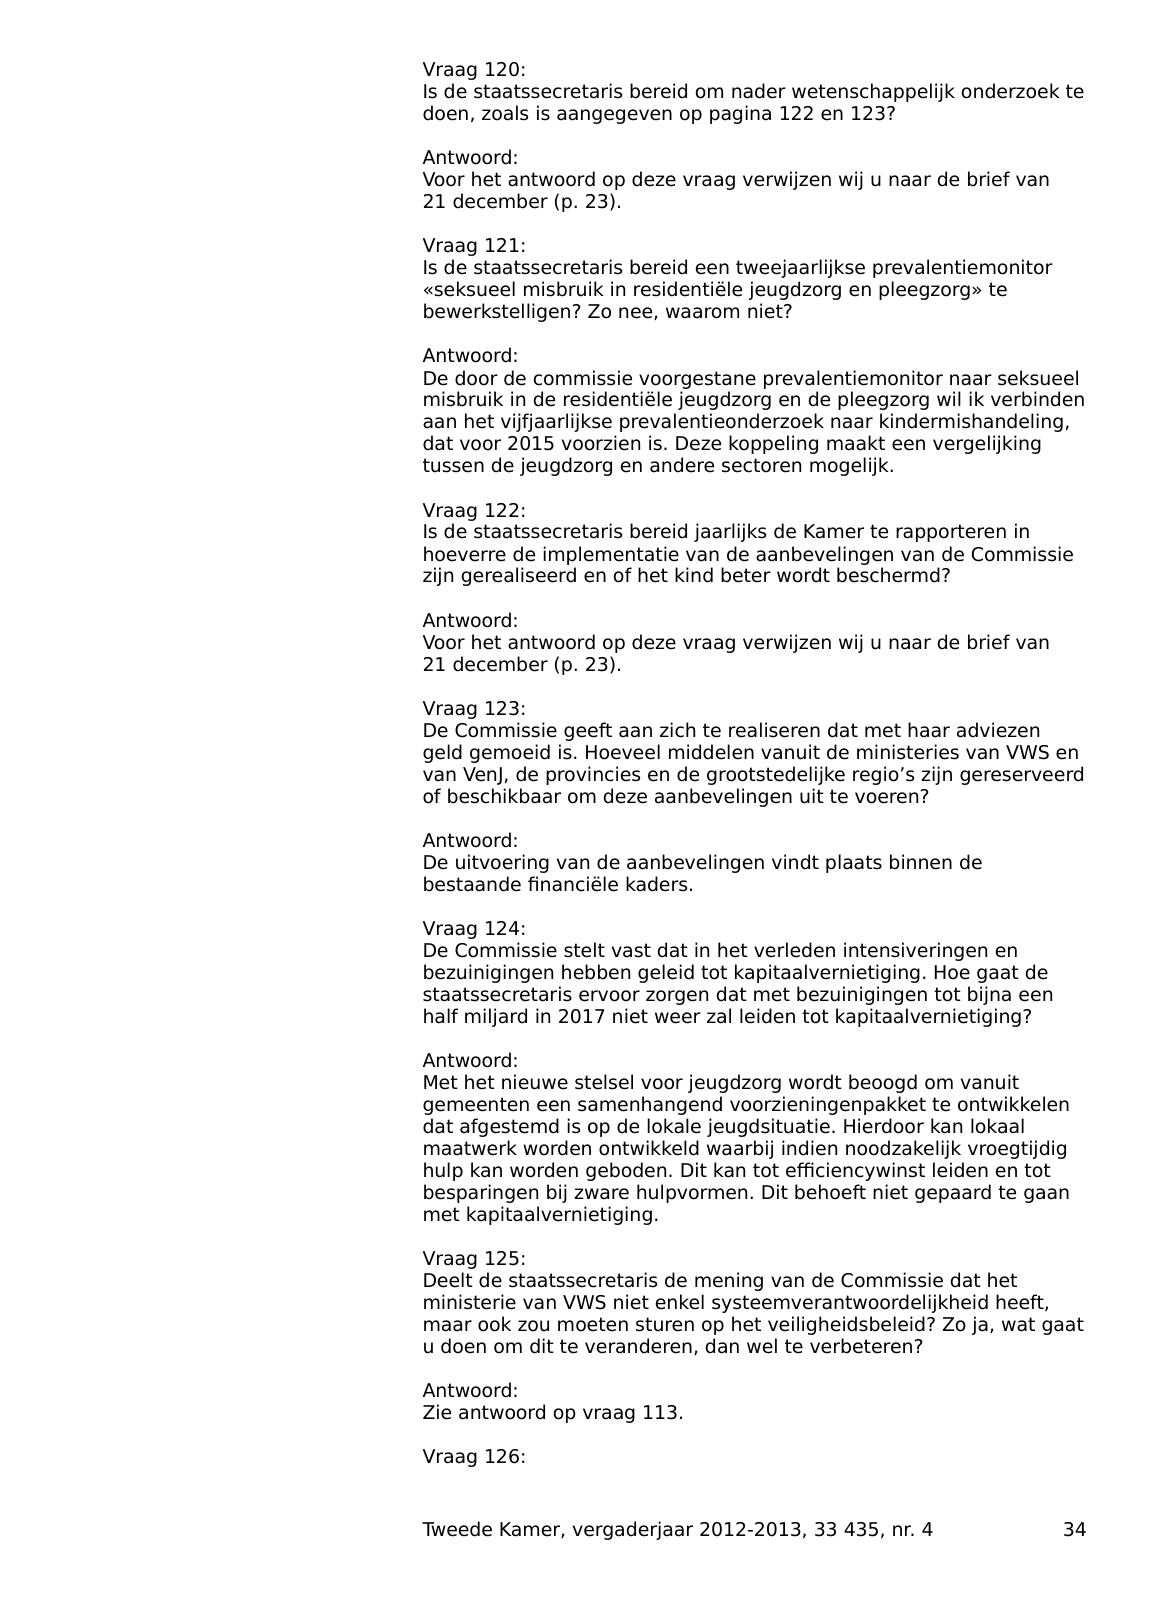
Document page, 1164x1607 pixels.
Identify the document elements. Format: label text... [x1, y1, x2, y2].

text Zie antwoord op vraag 113. [422, 1402, 1087, 1424]
text Vraag 125: [422, 1248, 1087, 1270]
text De Commissie stelt vast dat in het verleden intensiveringen en bezuinigingen hebben geleid tot kapitaalvernietiging. Hoe gaat de staatssecretaris ervoor zorgen dat met bezuinigingen tot bijna een half miljard in 2017 niet weer zal leiden tot kapitaalvernietiging? [422, 940, 1087, 1028]
text Voor het antwoord op deze vraag verwijzen wij u naar de brief van 21 december (p. 23). [422, 169, 1087, 213]
text Is de staatssecretaris bereid om nader wetenschappelijk onderzoek te doen, zoals is aangegeven op pagina 122 en 123? [422, 81, 1087, 125]
text Deelt de staatssecretaris de mening van de Commissie dat het ministerie van VWS niet enkel systeemverantwoordelijkheid heeft, maar ook zou moeten sturen op het veiligheidsbeleid? Zo ja, wat gaat u doen om dit te veranderen, dan wel te verbeteren? [422, 1270, 1087, 1358]
text De uitvoering van de aanbevelingen vindt plaats binnen de bestaande financiële kaders. [422, 852, 1087, 896]
text Antwoord: [422, 609, 1087, 632]
text Is de staatssecretaris bereid een tweejaarlijkse prevalentiemonitor «seksueel misbruik in residentiële jeugdzorg en pleegzorg» te bewerkstelligen? Zo nee, waarom niet? [422, 257, 1087, 323]
text Antwoord: [422, 1050, 1087, 1072]
text De door de commissie voorgestane prevalentiemonitor naar seksueel misbruik in de residentiële jeugdzorg en de pleegzorg wil ik verbinden aan het vijfjaarlijkse prevalentieonderzoek naar kindermishandeling, dat voor 2015 voorzien is. Deze koppeling maakt een vergelijking tussen de jeugdzorg en andere sectoren mogelijk. [422, 367, 1087, 477]
text Antwoord: [422, 1380, 1087, 1402]
text Is de staatssecretaris bereid jaarlijks de Kamer te rapporteren in hoeverre de implementatie van de aanbevelingen van de Commissie zijn gerealiseerd en of het kind beter wordt beschermd? [422, 521, 1087, 587]
text Vraag 124: [422, 918, 1087, 940]
text Antwoord: [422, 830, 1087, 852]
text Vraag 121: [422, 235, 1087, 257]
text Vraag 122: [422, 499, 1087, 521]
text Antwoord: [422, 147, 1087, 169]
text Vraag 123: [422, 698, 1087, 720]
text Vraag 126: [422, 1446, 1087, 1468]
text Antwoord: [422, 345, 1087, 367]
text De Commissie geeft aan zich te realiseren dat met haar adviezen geld gemoeid is. Hoeveel middelen vanuit de ministeries van VWS en van VenJ, de provincies en de grootstedelijke regio’s zijn gereserveerd of beschikbaar om deze aanbevelingen uit te voeren? [422, 720, 1087, 808]
text Met het nieuwe stelsel voor jeugdzorg wordt beoogd om vanuit gemeenten een samenhangend voorzieningenpakket te ontwikkelen dat afgestemd is op de lokale jeugdsituatie. Hierdoor kan lokaal maatwerk worden ontwikkeld waarbij indien noodzakelijk vroegtijdig hulp kan worden geboden. Dit kan tot efficiencywinst leiden en tot besparingen bij zware hulpvormen. Dit behoeft niet gepaard te gaan met kapitaalvernietiging. [422, 1072, 1087, 1226]
text Vraag 120: [422, 59, 1087, 81]
text Voor het antwoord op deze vraag verwijzen wij u naar de brief van 21 december (p. 23). [422, 632, 1087, 676]
